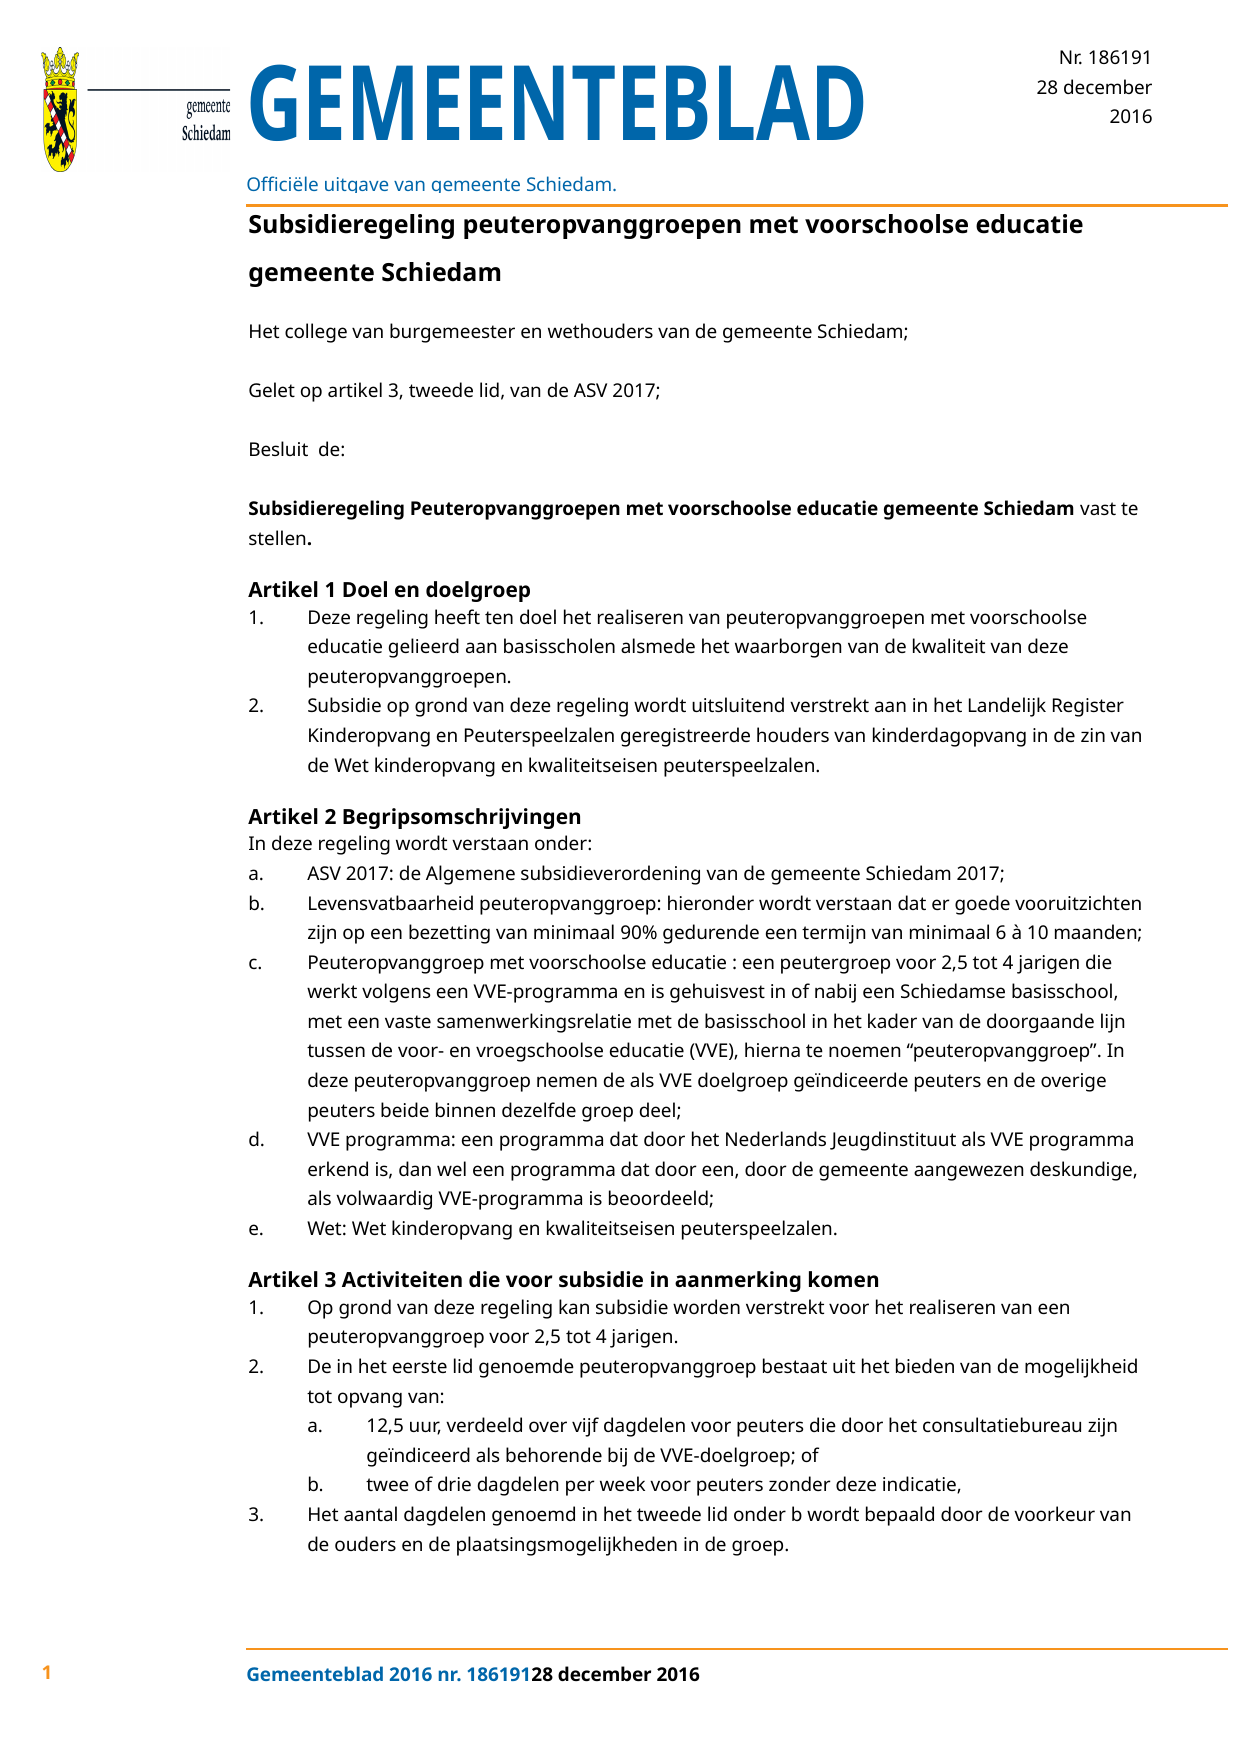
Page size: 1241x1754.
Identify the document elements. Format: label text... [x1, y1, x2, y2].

list twee of drie dagdelen per week voor peuters zonder deze indicatie, [307, 1472, 1152, 1497]
text Subsidieregeling Peuteropvanggroepen met voorschoolse educatie gemeente Schiedam vast te stellen. [248, 495, 1152, 551]
list VVE programma: een programma dat door het Nederlands Jeugdinstituut als VVE programma erkend is, dan wel een programma dat door een, door de gemeente aangewezen deskundige, als volwaardig VVE-programma is beoordeeld; [248, 1126, 1152, 1211]
list ASV 2017: de Algemene subsidieverordening van de gemeente Schiedam 2017; [248, 860, 1152, 886]
text In deze regeling wordt verstaan onder: [248, 831, 1152, 856]
text Gelet op artikel 3, tweede lid, van de ASV 2017; [248, 377, 1152, 403]
list De in het eerste lid genoemde peuteropvanggroep bestaat uit het bieden van de mogelijkheid tot opvang van: [248, 1353, 1152, 1408]
list Subsidie op grond van deze regeling wordt uitsluitend verstrekt aan in het Landelijk Register Kinderopvang en Peuterspeelzalen geregistreerde houders van kinderdagopvang in de zin van de Wet kinderopvang en kwaliteitseisen peuterspeelzalen. [248, 693, 1152, 777]
list 12,5 uur, verdeeld over vijf dagdelen voor peuters die door het consultatiebureau zijn geïndiceerd als behorende bij de VVE-doelgroep; of [307, 1412, 1152, 1468]
list Deze regeling heeft ten doel het realiseren van peuteropvanggroepen met voorschoolse educatie gelieerd aan basisscholen alsmede het waarborgen van de kwaliteit van deze peuteropvanggroepen. [248, 604, 1152, 689]
text Artikel 3 Activiteiten die voor subsidie in aanmerking komen [248, 1266, 1152, 1294]
text Artikel 1 Doel en doelgroep [248, 575, 1152, 604]
text Het college van burgemeester en wethouders van de gemeente Schiedam; [248, 318, 1152, 344]
list Op grond van deze regeling kan subsidie worden verstrekt voor het realiseren van een peuteropvanggroep voor 2,5 tot 4 jarigen. [248, 1294, 1152, 1349]
text Subsidieregeling peuteropvanggroepen met voorschoolse educatie gemeente Schiedam [248, 207, 1152, 288]
list Het aantal dagdelen genoemd in het tweede lid onder b wordt bepaald door de voorkeur van de ouders en de plaatsingsmogelijkheden in de groep. [248, 1501, 1152, 1556]
list Levensvatbaarheid peuteropvanggroep: hieronder wordt verstaan dat er goede vooruitzichten zijn op een bezetting van minimaal 90% gedurende een termijn van minimaal 6 à 10 maanden; [248, 890, 1152, 945]
text Artikel 2 Begripsomschrijvingen [248, 802, 1152, 831]
list Peuteropvanggroep met voorschoolse educatie : een peutergroep voor 2,5 tot 4 jarigen die werkt volgens een VVE-programma en is gehuisvest in of nabij een Schiedamse basisschool, met een vaste samenwerkingsrelatie met de basisschool in het kader van de doorgaande lijn tussen de voor- en vroegschoolse educatie (VVE), hierna te noemen “peuteropvanggroep”. In deze peuteropvanggroep nemen de als VVE doelgroep geïndiceerde peuters en de overige peuters beide binnen dezelfde groep deel; [248, 949, 1152, 1123]
list Wet: Wet kinderopvang en kwaliteitseisen peuterspeelzalen. [248, 1215, 1152, 1241]
picture [41, 47, 231, 172]
text Besluit de: [248, 436, 1152, 462]
